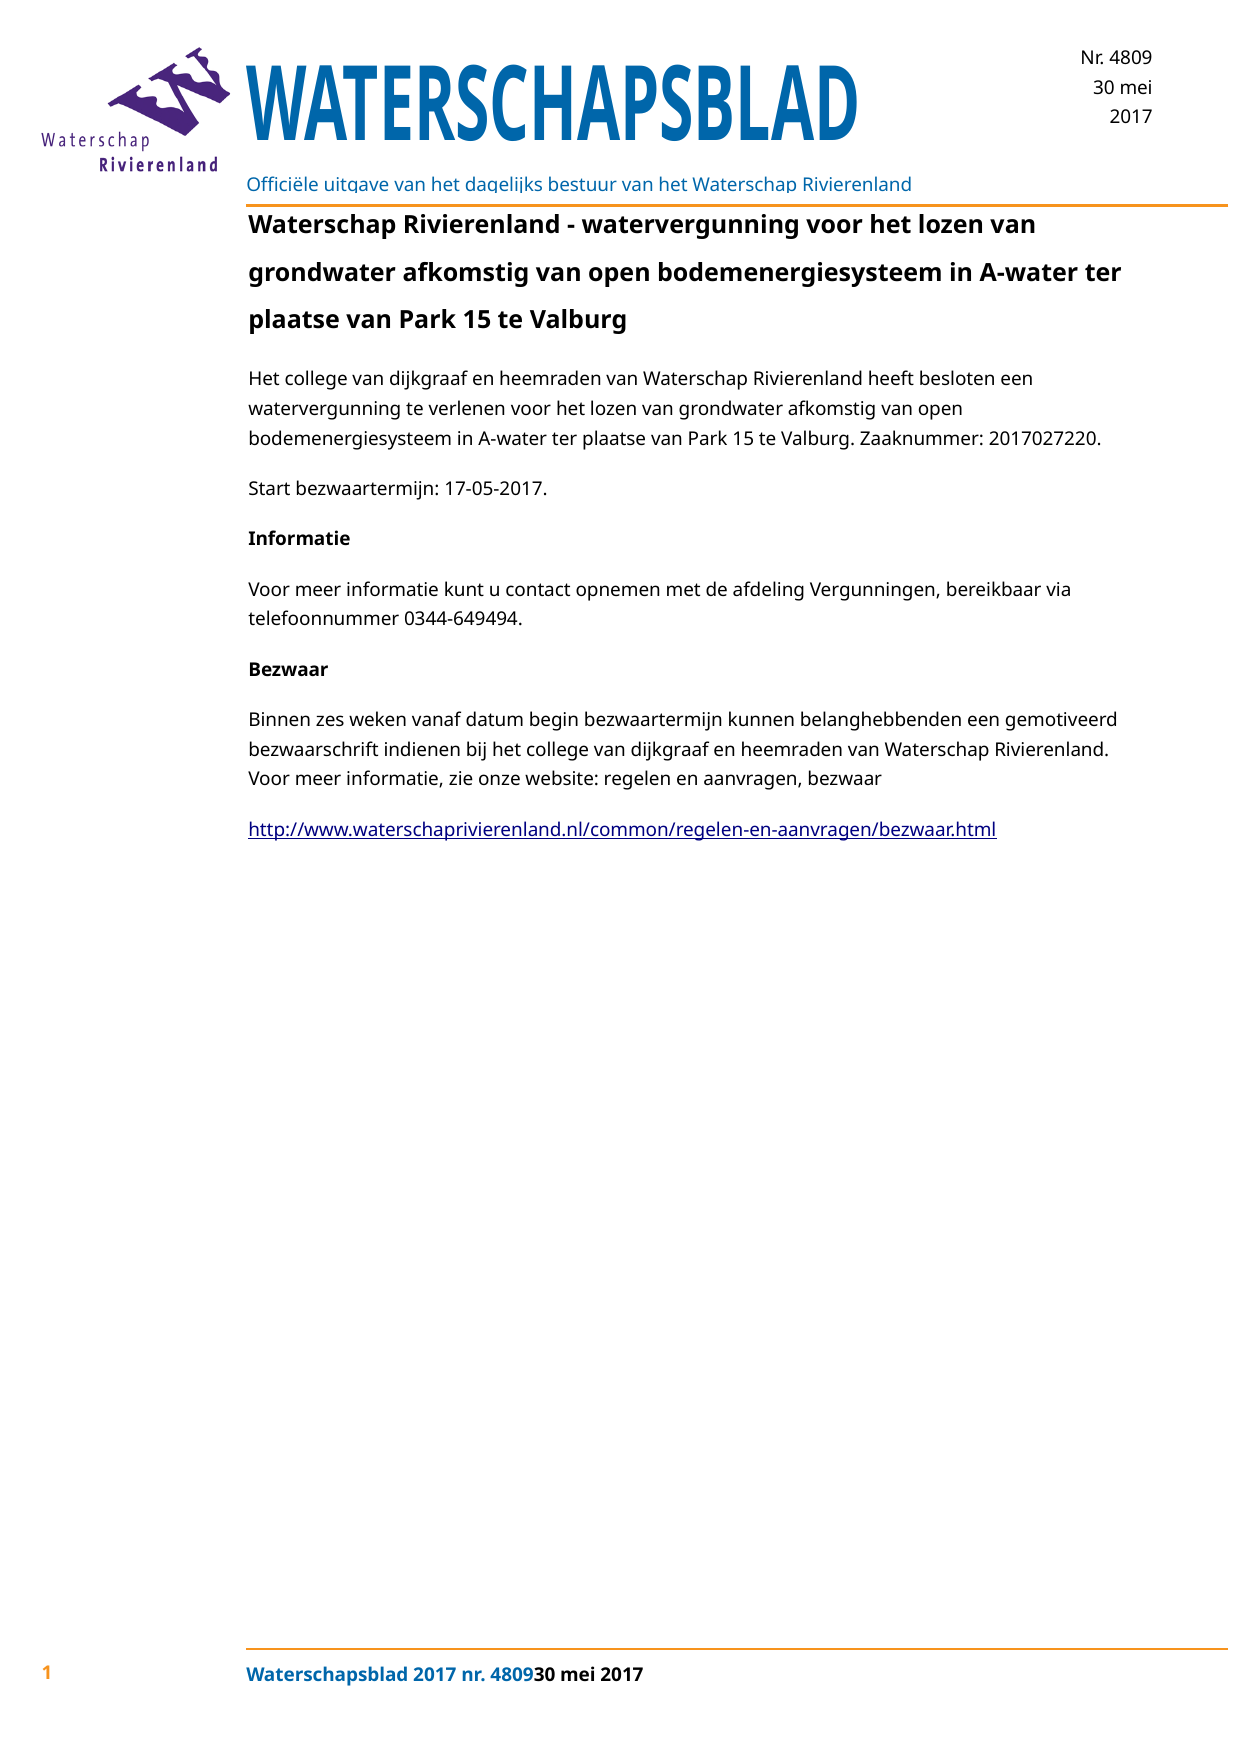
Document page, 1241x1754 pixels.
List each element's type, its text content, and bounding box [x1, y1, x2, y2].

text Waterschap Rivierenland - watervergunning voor het lozen van grondwater afkomstig van open bodemenergiesysteem in A-water ter plaatse van Park 15 te Valburg [248, 207, 1152, 336]
text Het college van dijkgraaf en heemraden van Waterschap Rivierenland heeft besloten een watervergunning te verlenen voor het lozen van grondwater afkomstig van open bodemenergiesysteem in A-water ter plaatse van Park 15 te Valburg. Zaaknummer: 2017027220. [248, 366, 1152, 450]
text Voor meer informatie kunt u contact opnemen met de afdeling Vergunningen, bereikbaar via telefoonnummer 0344-649494. [248, 576, 1152, 631]
text Informatie [248, 526, 1152, 551]
picture [41, 47, 231, 172]
text Start bezwaartermijn: 17-05-2017. [248, 475, 1152, 501]
text Bezwaar [248, 656, 1152, 682]
text Binnen zes weken vanaf datum begin bezwaartermijn kunnen belanghebbenden een gemotiveerd bezwaarschrift indienen bij het college van dijkgraaf en heemraden van Waterschap Rivierenland. Voor meer informatie, zie onze website: regelen en aanvragen, bezwaar [248, 706, 1152, 791]
text http://www.waterschaprivierenland.nl/common/regelen-en-aanvragen/bezwaar.html [248, 816, 1152, 842]
